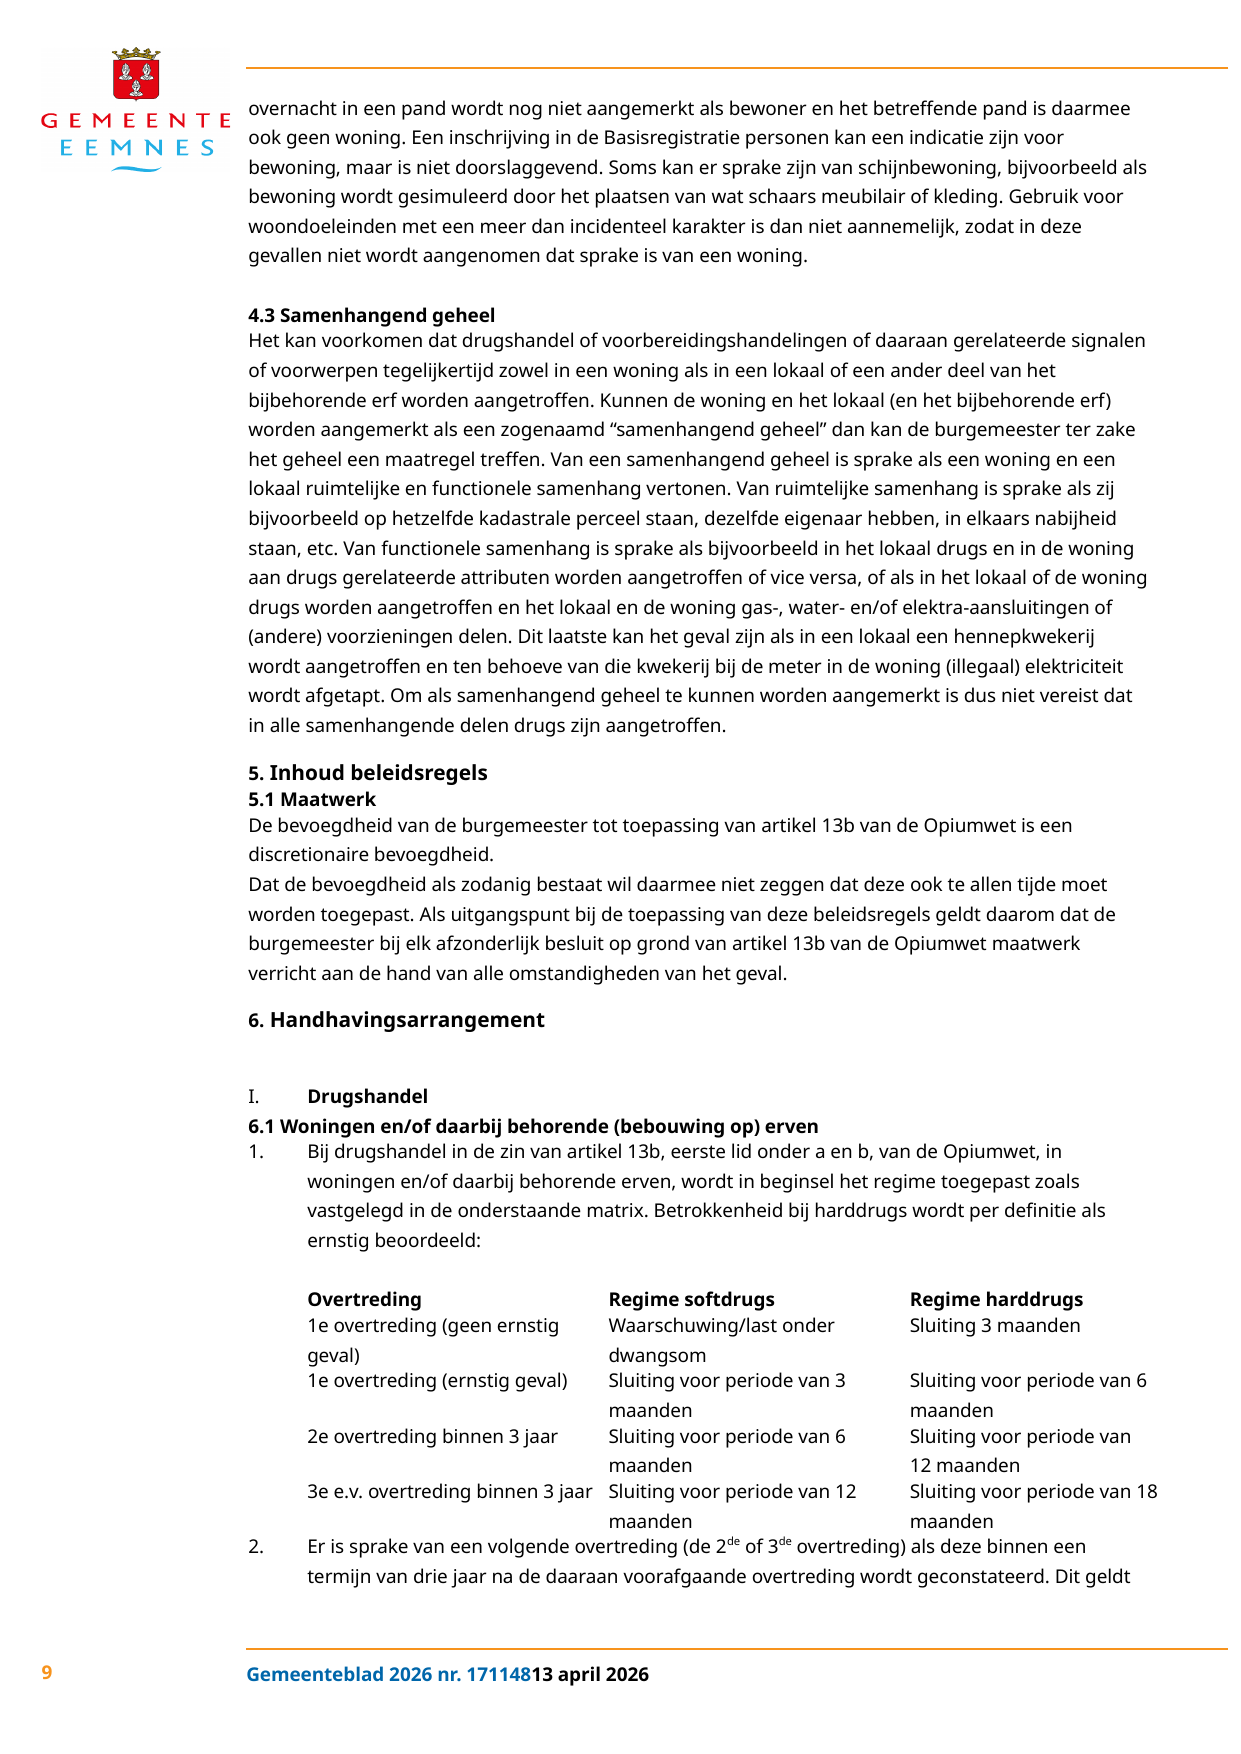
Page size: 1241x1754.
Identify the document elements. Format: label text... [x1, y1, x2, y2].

list Drugshandel [248, 1083, 1152, 1109]
table_cell Sluiting voor periode van 12 maanden [608, 1478, 909, 1533]
list Bij drugshandel in de zin van artikel 13b, eerste lid onder a en b, van de Opiumwet, in woningen en/of daarbij behorende erven, wordt in beginsel het regime toegepast zoals vastgelegd in de onderstaande matrix. Betrokkenheid bij harddrugs wordt per definitie als ernstig beoordeeld: [248, 1138, 1152, 1253]
list Er is sprake van een volgende overtreding (de 2de of 3de overtreding) als deze binnen een termijn van drie jaar na de daaraan voorafgaande overtreding wordt geconstateerd. Dit geldt [248, 1534, 1152, 1589]
text Dat de bevoegdheid als zodanig bestaat wil daarmee niet zeggen dat deze ook te allen tijde moet worden toegepast. Als uitgangspunt bij de toepassing van deze beleidsregels geldt daarom dat de burgemeester bij elk afzonderlijk besluit op grond van artikel 13b van de Opiumwet maatwerk verricht aan de hand van alle omstandigheden van het geval. [248, 871, 1152, 986]
table_cell 1e overtreding (ernstig geval) [307, 1368, 608, 1423]
table_header Overtreding [307, 1287, 608, 1312]
table_cell Sluiting voor periode van 3 maanden [608, 1368, 909, 1423]
text De bevoegdheid van de burgemeester tot toepassing van artikel 13b van de Opiumwet is een discretionaire bevoegdheid. [248, 812, 1152, 867]
table_header Regime harddrugs [910, 1287, 1211, 1312]
table_header Regime softdrugs [608, 1287, 909, 1312]
text Het kan voorkomen dat drugshandel of voorbereidingshandelingen of daaraan gerelateerde signalen of voorwerpen tegelijkertijd zowel in een woning als in een lokaal of een ander deel van het bijbehorende erf worden aangetroffen. Kunnen de woning en het lokaal (en het bijbehorende erf) worden aangemerkt als een zogenaamd “samenhangend geheel” dan kan de burgemeester ter zake het geheel een maatregel treffen. Van een samenhangend geheel is sprake als een woning en een lokaal ruimtelijke en functionele samenhang vertonen. Van ruimtelijke samenhang is sprake als zij bijvoorbeeld op hetzelfde kadastrale perceel staan, dezelfde eigenaar hebben, in elkaars nabijheid staan, etc. Van functionele samenhang is sprake als bijvoorbeeld in het lokaal drugs en in de woning aan drugs gerelateerde attributen worden aangetroffen of vice versa, of als in het lokaal of de woning drugs worden aangetroffen en het lokaal en de woning gas-, water- en/of elektra-aansluitingen of (andere) voorzieningen delen. Dit laatste kan het geval zijn als in een lokaal een hennepkwekerij wordt aangetroffen en ten behoeve van die kwekerij bij de meter in de woning (illegaal) elektriciteit wordt afgetapt. Om als samenhangend geheel te kunnen worden aangemerkt is dus niet vereist dat in alle samenhangende delen drugs zijn aangetroffen. [248, 328, 1152, 738]
text 6. Handhavingsarrangement [248, 1006, 1152, 1034]
table_cell 1e overtreding (geen ernstig geval) [307, 1312, 608, 1368]
table_cell Sluiting voor periode van 12 maanden [910, 1423, 1211, 1478]
text 6.1 Woningen en/of daarbij behorende (bebouwing op) erven [248, 1113, 1152, 1138]
table_cell Waarschuwing/last onder dwangsom [608, 1312, 909, 1368]
text 4.3 Samenhangend geheel [248, 302, 1152, 328]
table_cell Sluiting voor periode van 6 maanden [608, 1423, 909, 1478]
text overnacht in een pand wordt nog niet aangemerkt als bewoner en het betreffende pand is daarmee ook geen woning. Een inschrijving in de Basisregistratie personen kan een indicatie zijn voor bewoning, maar is niet doorslaggevend. Soms kan er sprake zijn van schijnbewoning, bijvoorbeeld als bewoning wordt gesimuleerd door het plaatsen van wat schaars meubilair of kleding. Gebruik voor woondoeleinden met een meer dan incidenteel karakter is dan niet aannemelijk, zodat in deze gevallen niet wordt aangenomen dat sprake is van een woning. [248, 95, 1152, 268]
table_cell 2e overtreding binnen 3 jaar [307, 1423, 608, 1478]
text 5. Inhoud beleidsregels [248, 758, 1152, 786]
table_cell Sluiting voor periode van 6 maanden [910, 1368, 1211, 1423]
table_cell Sluiting 3 maanden [910, 1312, 1211, 1368]
table_cell 3e e.v. overtreding binnen 3 jaar [307, 1478, 608, 1533]
picture [41, 47, 231, 172]
text 5.1 Maatwerk [248, 786, 1152, 812]
table_cell Sluiting voor periode van 18 maanden [910, 1478, 1211, 1533]
